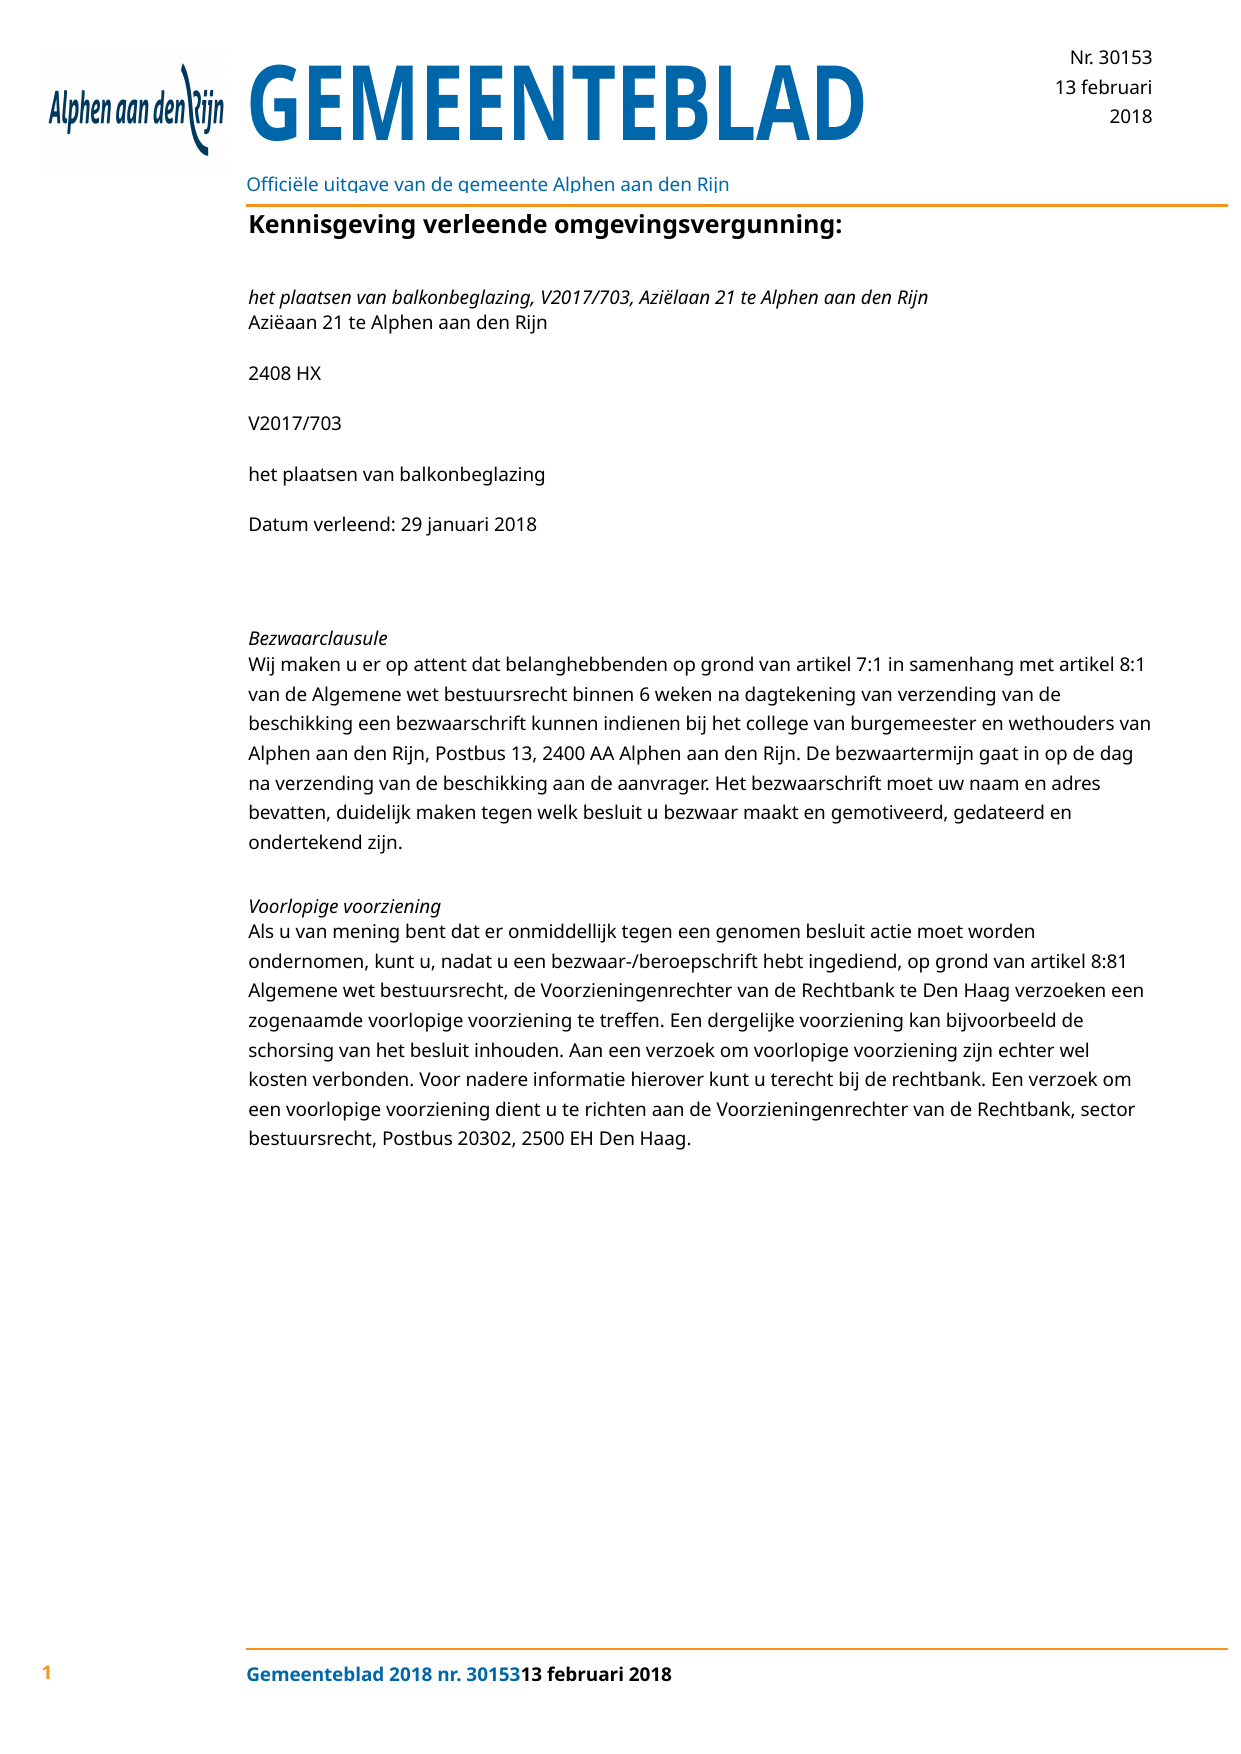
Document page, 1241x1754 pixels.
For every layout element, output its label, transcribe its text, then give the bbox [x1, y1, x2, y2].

text Datum verleend: 29 januari 2018 [248, 511, 1152, 537]
picture [41, 47, 231, 172]
text Als u van mening bent dat er onmiddellijk tegen een genomen besluit actie moet worden ondernomen, kunt u, nadat u een bezwaar-/beroepschrift hebt ingediend, op grond van artikel 8:81 Algemene wet bestuursrecht, de Voorzieningenrechter van de Rechtbank te Den Haag verzoeken een zogenaamde voorlopige voorziening te treffen. Een dergelijke voorziening kan bijvoorbeeld de schorsing van het besluit inhouden. Aan een verzoek om voorlopige voorziening zijn echter wel kosten verbonden. Voor nadere informatie hierover kunt u terecht bij de rechtbank. Een verzoek om een voorlopige voorziening dient u te richten aan de Voorzieningenrechter van de Rechtbank, sector bestuursrecht, Postbus 20302, 2500 EH Den Haag. [248, 918, 1152, 1151]
text het plaatsen van balkonbeglazing, V2017/703, Aziëlaan 21 te Alphen aan den Rijn [248, 284, 1152, 309]
text het plaatsen van balkonbeglazing [248, 461, 1152, 487]
text Voorlopige voorziening [248, 893, 1152, 918]
text Kennisgeving verleende omgevingsvergunning: [248, 207, 1152, 241]
text Wij maken u er op attent dat belanghebbenden op grond van artikel 7:1 in samenhang met artikel 8:1 van de Algemene wet bestuursrecht binnen 6 weken na dagtekening van verzending van de beschikking een bezwaarschrift kunnen indienen bij het college van burgemeester en wethouders van Alphen aan den Rijn, Postbus 13, 2400 AA Alphen aan den Rijn. De bezwaartermijn gaat in op de dag na verzending van de beschikking aan de aanvrager. Het bezwaarschrift moet uw naam en adres bevatten, duidelijk maken tegen welk besluit u bezwaar maakt en gemotiveerd, gedateerd en ondertekend zijn. [248, 651, 1152, 854]
text 2408 HX [248, 360, 1152, 386]
text Bezwaarclausule [248, 626, 1152, 651]
text V2017/703 [248, 410, 1152, 436]
text Aziëaan 21 te Alphen aan den Rijn [248, 309, 1152, 335]
